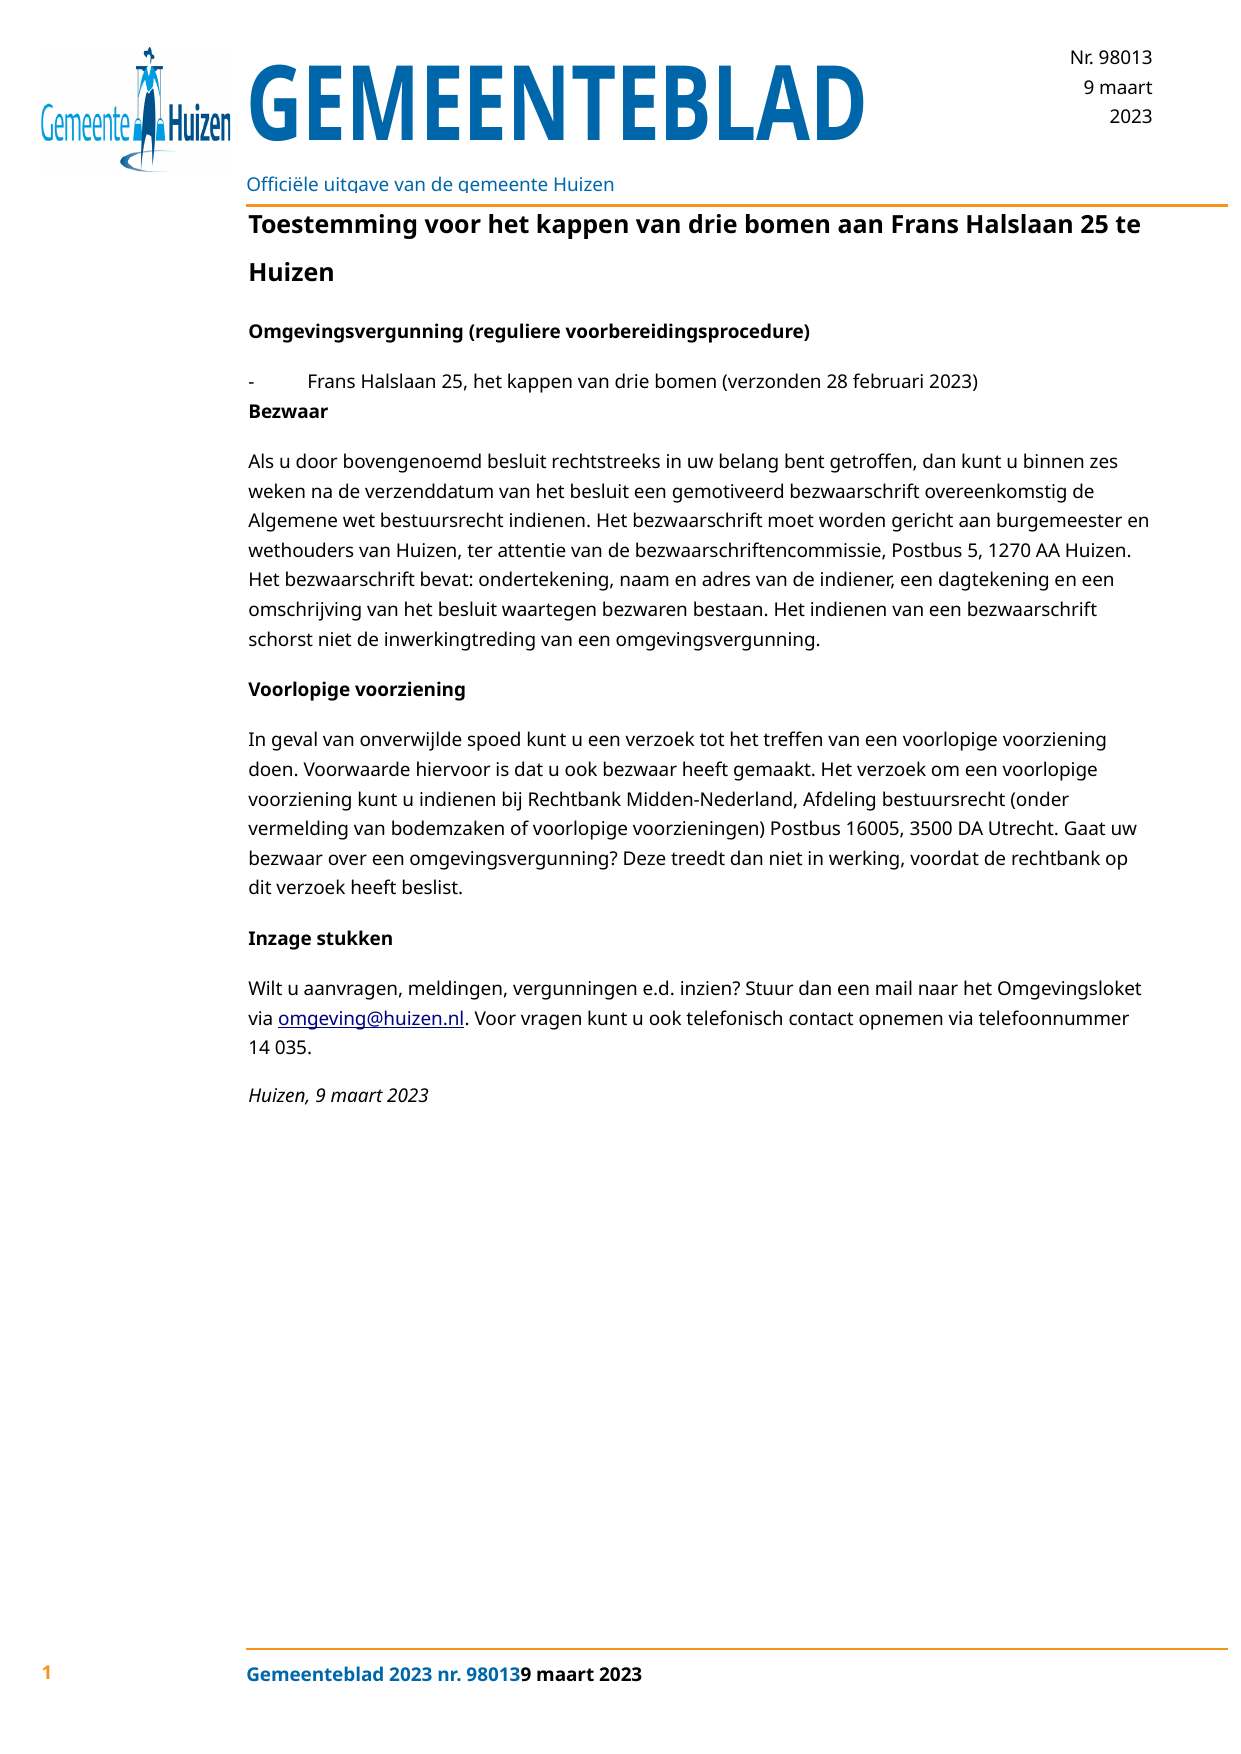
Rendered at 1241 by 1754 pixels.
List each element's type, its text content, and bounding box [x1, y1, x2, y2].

text Als u door bovengenoemd besluit rechtstreeks in uw belang bent getroffen, dan kunt u binnen zes weken na de verzenddatum van het besluit een gemotiveerd bezwaarschrift overeenkomstig de Algemene wet bestuursrecht indienen. Het bezwaarschrift moet worden gericht aan burgemeester en wethouders van Huizen, ter attentie van de bezwaarschriftencommissie, Postbus 5, 1270 AA Huizen. Het bezwaarschrift bevat: ondertekening, naam en adres van de indiener, een dagtekening en een omschrijving van het besluit waartegen bezwaren bestaan. Het indienen van een bezwaarschrift schorst niet de inwerkingtreding van een omgevingsvergunning. [248, 448, 1152, 652]
text Bezwaar [248, 398, 1152, 424]
text Wilt u aanvragen, meldingen, vergunningen e.d. inzien? Stuur dan een mail naar het Omgevingsloket via omgeving@huizen.nl. Voor vragen kunt u ook telefonisch contact opnemen via telefoonnummer 14 035. [248, 975, 1152, 1060]
text Toestemming voor het kappen van drie bomen aan Frans Halslaan 25 te Huizen [248, 207, 1152, 288]
text In geval van onverwijlde spoed kunt u een verzoek tot het treffen van een voorlopige voorziening doen. Voorwaarde hiervoor is dat u ook bezwaar heeft gemaakt. Het verzoek om een voorlopige voorziening kunt u indienen bij Rechtbank Midden-Nederland, Afdeling bestuursrecht (onder vermelding van bodemzaken of voorlopige voorzieningen) Postbus 16005, 3500 DA Utrecht. Gaat uw bezwaar over een omgevingsvergunning? Deze treedt dan niet in werking, voordat de rechtbank op dit verzoek heeft beslist. [248, 727, 1152, 900]
text Voorlopige voorziening [248, 676, 1152, 702]
text Inzage stukken [248, 925, 1152, 951]
list Frans Halslaan 25, het kappen van drie bomen (verzonden 28 februari 2023) [248, 368, 1152, 394]
text Huizen, 9 maart 2023 [248, 1082, 1152, 1108]
text Omgevingsvergunning (reguliere voorbereidingsprocedure) [248, 318, 1152, 344]
picture [41, 47, 231, 172]
